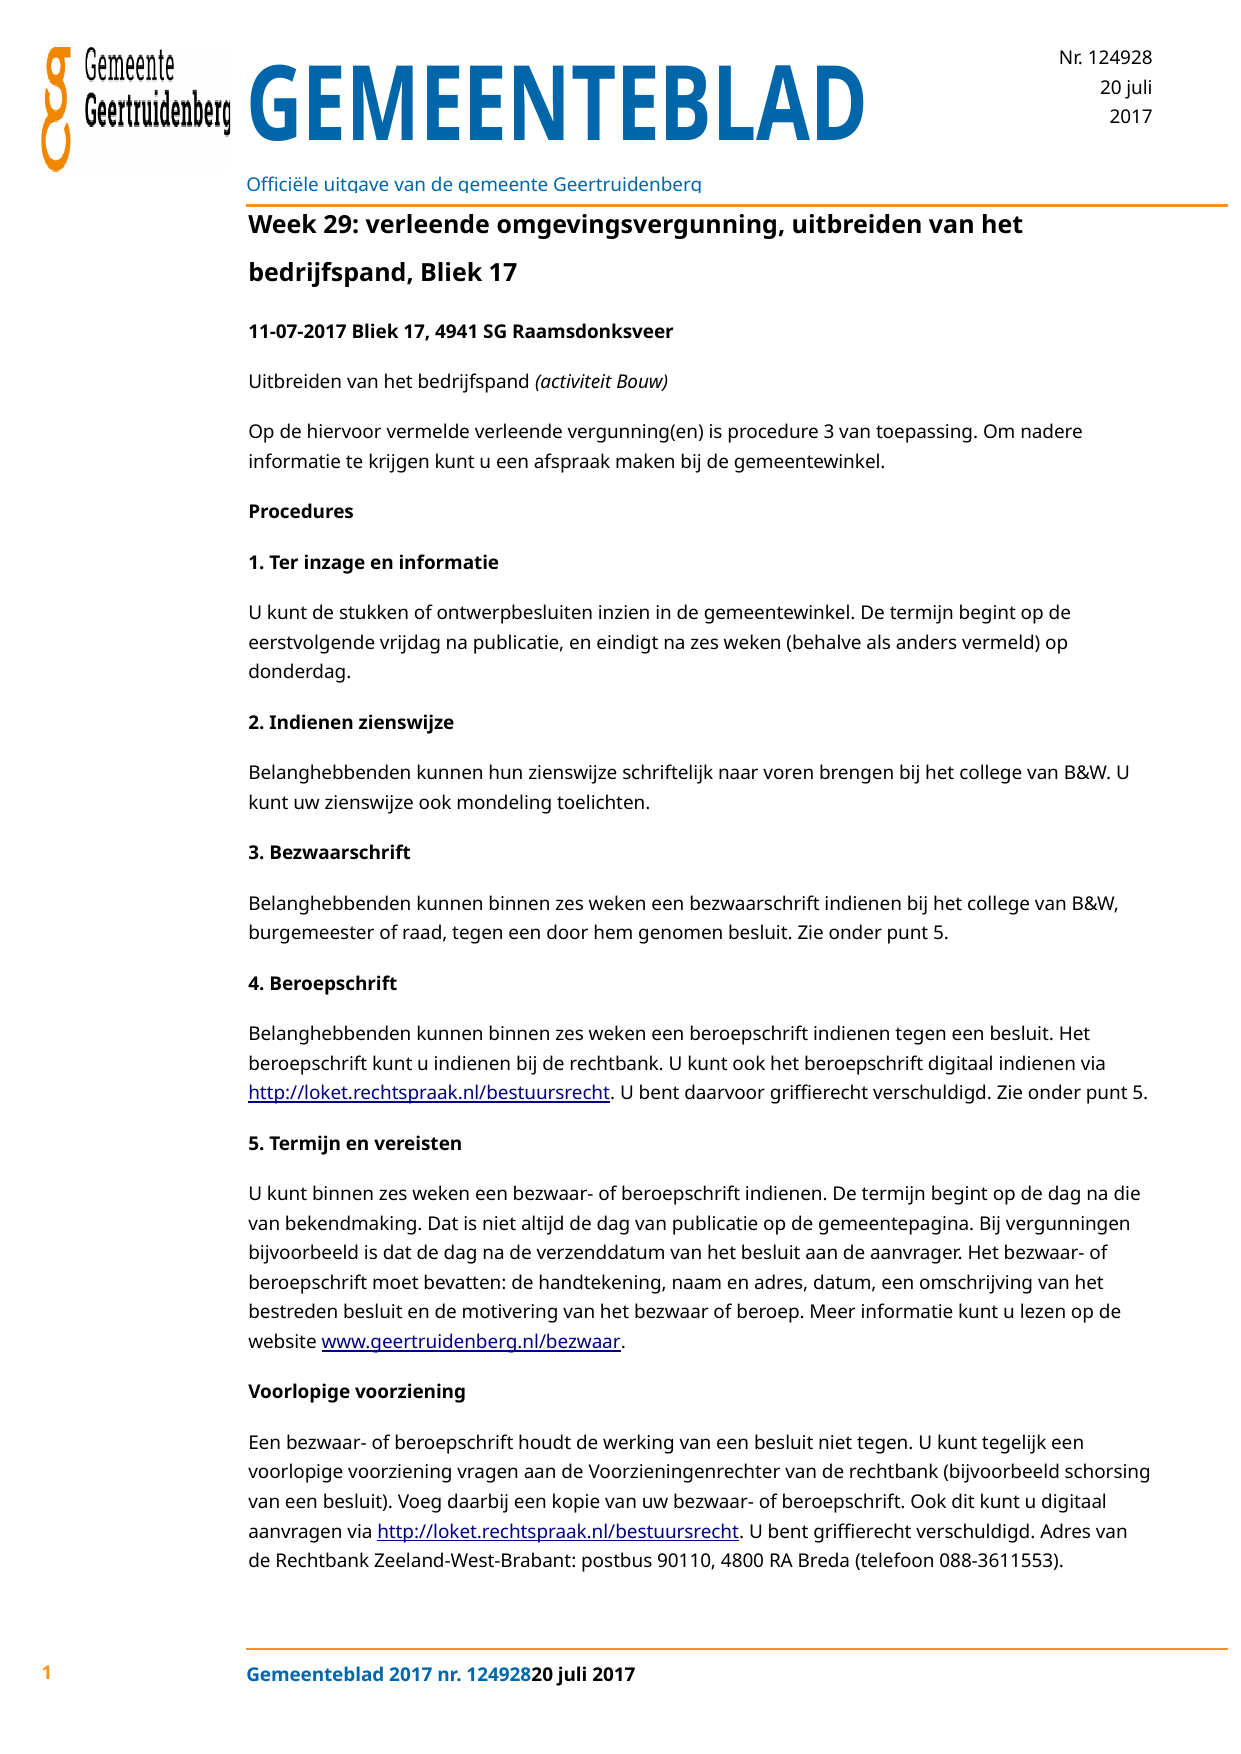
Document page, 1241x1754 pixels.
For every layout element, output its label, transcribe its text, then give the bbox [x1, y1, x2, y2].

text 4. Beroepschrift [248, 970, 1152, 996]
picture [41, 47, 231, 172]
text Belanghebbenden kunnen hun zienswijze schriftelijk naar voren brengen bij het college van B&W. U kunt uw zienswijze ook mondeling toelichten. [248, 759, 1152, 815]
text U kunt binnen zes weken een bezwaar- of beroepschrift indienen. De termijn begint op de dag na die van bekendmaking. Dat is niet altijd de dag van publicatie op de gemeentepagina. Bij vergunningen bijvoorbeeld is dat de dag na de verzenddatum van het besluit aan de aanvrager. Het bezwaar- of beroepschrift moet bevatten: de handtekening, naam en adres, datum, een omschrijving van het bestreden besluit en de motivering van het bezwaar of beroep. Meer informatie kunt u lezen op de website www.geertruidenberg.nl/bezwaar. [248, 1180, 1152, 1354]
text 3. Bezwaarschrift [248, 839, 1152, 865]
text 1. Ter inzage en informatie [248, 549, 1152, 575]
text Uitbreiden van het bedrijfspand (activiteit Bouw) [248, 368, 1152, 394]
text 11-07-2017 Bliek 17, 4941 SG Raamsdonksveer [248, 318, 1152, 344]
text Voorlopige voorziening [248, 1379, 1152, 1404]
text Belanghebbenden kunnen binnen zes weken een beroepschrift indienen tegen een besluit. Het beroepschrift kunt u indienen bij de rechtbank. U kunt ook het beroepschrift digitaal indienen via http://loket.rechtspraak.nl/bestuursrecht. U bent daarvoor griffierecht verschuldigd. Zie onder punt 5. [248, 1020, 1152, 1105]
text 2. Indienen zienswijze [248, 709, 1152, 735]
text Procedures [248, 499, 1152, 524]
text Een bezwaar- of beroepschrift houdt de werking van een besluit niet tegen. U kunt tegelijk een voorlopige voorziening vragen aan de Voorzieningenrechter van de rechtbank (bijvoorbeeld schorsing van een besluit). Voeg daarbij een kopie van uw bezwaar- of beroepschrift. Ook dit kunt u digitaal aanvragen via http://loket.rechtspraak.nl/bestuursrecht. U bent griffierecht verschuldigd. Adres van de Rechtbank Zeeland-West-Brabant: postbus 90110, 4800 RA Breda (telefoon 088-3611553). [248, 1429, 1152, 1573]
text U kunt de stukken of ontwerpbesluiten inzien in de gemeentewinkel. De termijn begint op de eerstvolgende vrijdag na publicatie, en eindigt na zes weken (behalve als anders vermeld) op donderdag. [248, 599, 1152, 684]
text Week 29: verleende omgevingsvergunning, uitbreiden van het bedrijfspand, Bliek 17 [248, 207, 1152, 288]
text 5. Termijn en vereisten [248, 1130, 1152, 1156]
text Op de hiervoor vermelde verleende vergunning(en) is procedure 3 van toepassing. Om nadere informatie te krijgen kunt u een afspraak maken bij de gemeentewinkel. [248, 419, 1152, 474]
text Belanghebbenden kunnen binnen zes weken een bezwaarschrift indienen bij het college van B&W, burgemeester of raad, tegen een door hem genomen besluit. Zie onder punt 5. [248, 890, 1152, 945]
